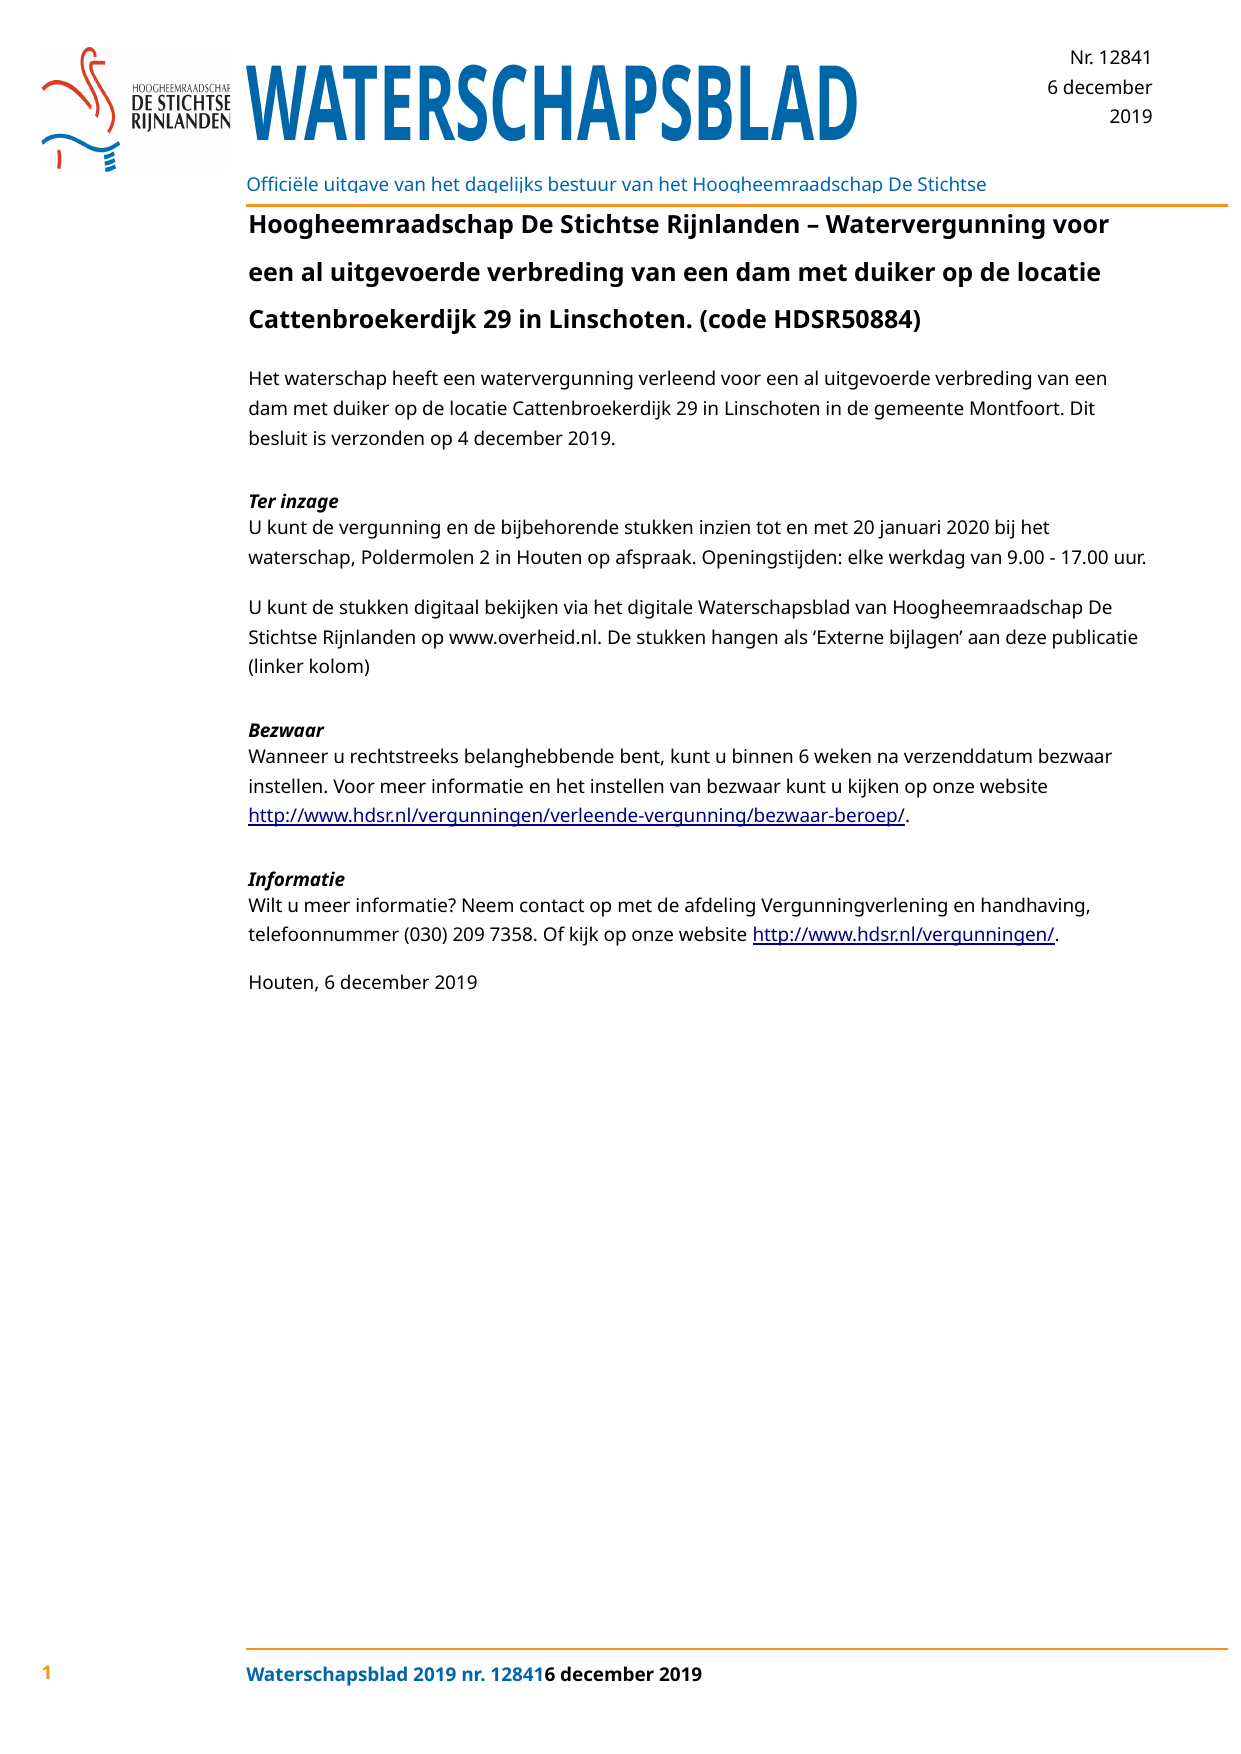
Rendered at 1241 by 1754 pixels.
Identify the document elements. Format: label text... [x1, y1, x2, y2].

text Hoogheemraadschap De Stichtse Rijnlanden – Watervergunning voor een al uitgevoerde verbreding van een dam met duiker op de locatie Cattenbroekerdijk 29 in Linschoten. (code HDSR50884) [248, 207, 1152, 336]
text U kunt de vergunning en de bijbehorende stukken inzien tot en met 20 januari 2020 bij het waterschap, Poldermolen 2 in Houten op afspraak. Openingstijden: elke werkdag van 9.00 - 17.00 uur. [248, 514, 1152, 570]
text Het waterschap heeft een watervergunning verleend voor een al uitgevoerde verbreding van een dam met duiker op de locatie Cattenbroekerdijk 29 in Linschoten in de gemeente Montfoort. Dit besluit is verzonden op 4 december 2019. [248, 366, 1152, 450]
text Wilt u meer informatie? Neem contact op met de afdeling Vergunningverlening en handhaving, telefoonnummer (030) 209 7358. Of kijk op onze website http://www.hdsr.nl/vergunningen/. [248, 892, 1152, 947]
text Bezwaar [248, 717, 1152, 743]
text Informatie [248, 866, 1152, 892]
text U kunt de stukken digitaal bekijken via het digitale Waterschapsblad van Hoogheemraadschap De Stichtse Rijnlanden op www.overheid.nl. De stukken hangen als ‘Externe bijlagen’ aan deze publicatie (linker kolom) [248, 594, 1152, 679]
picture [41, 47, 231, 172]
text Wanneer u rechtstreeks belanghebbende bent, kunt u binnen 6 weken na verzenddatum bezwaar instellen. Voor meer informatie en het instellen van bezwaar kunt u kijken op onze website http://www.hdsr.nl/vergunningen/verleende-vergunning/bezwaar-beroep/. [248, 743, 1152, 828]
text Ter inzage [248, 489, 1152, 514]
text Houten, 6 december 2019 [248, 969, 1152, 995]
